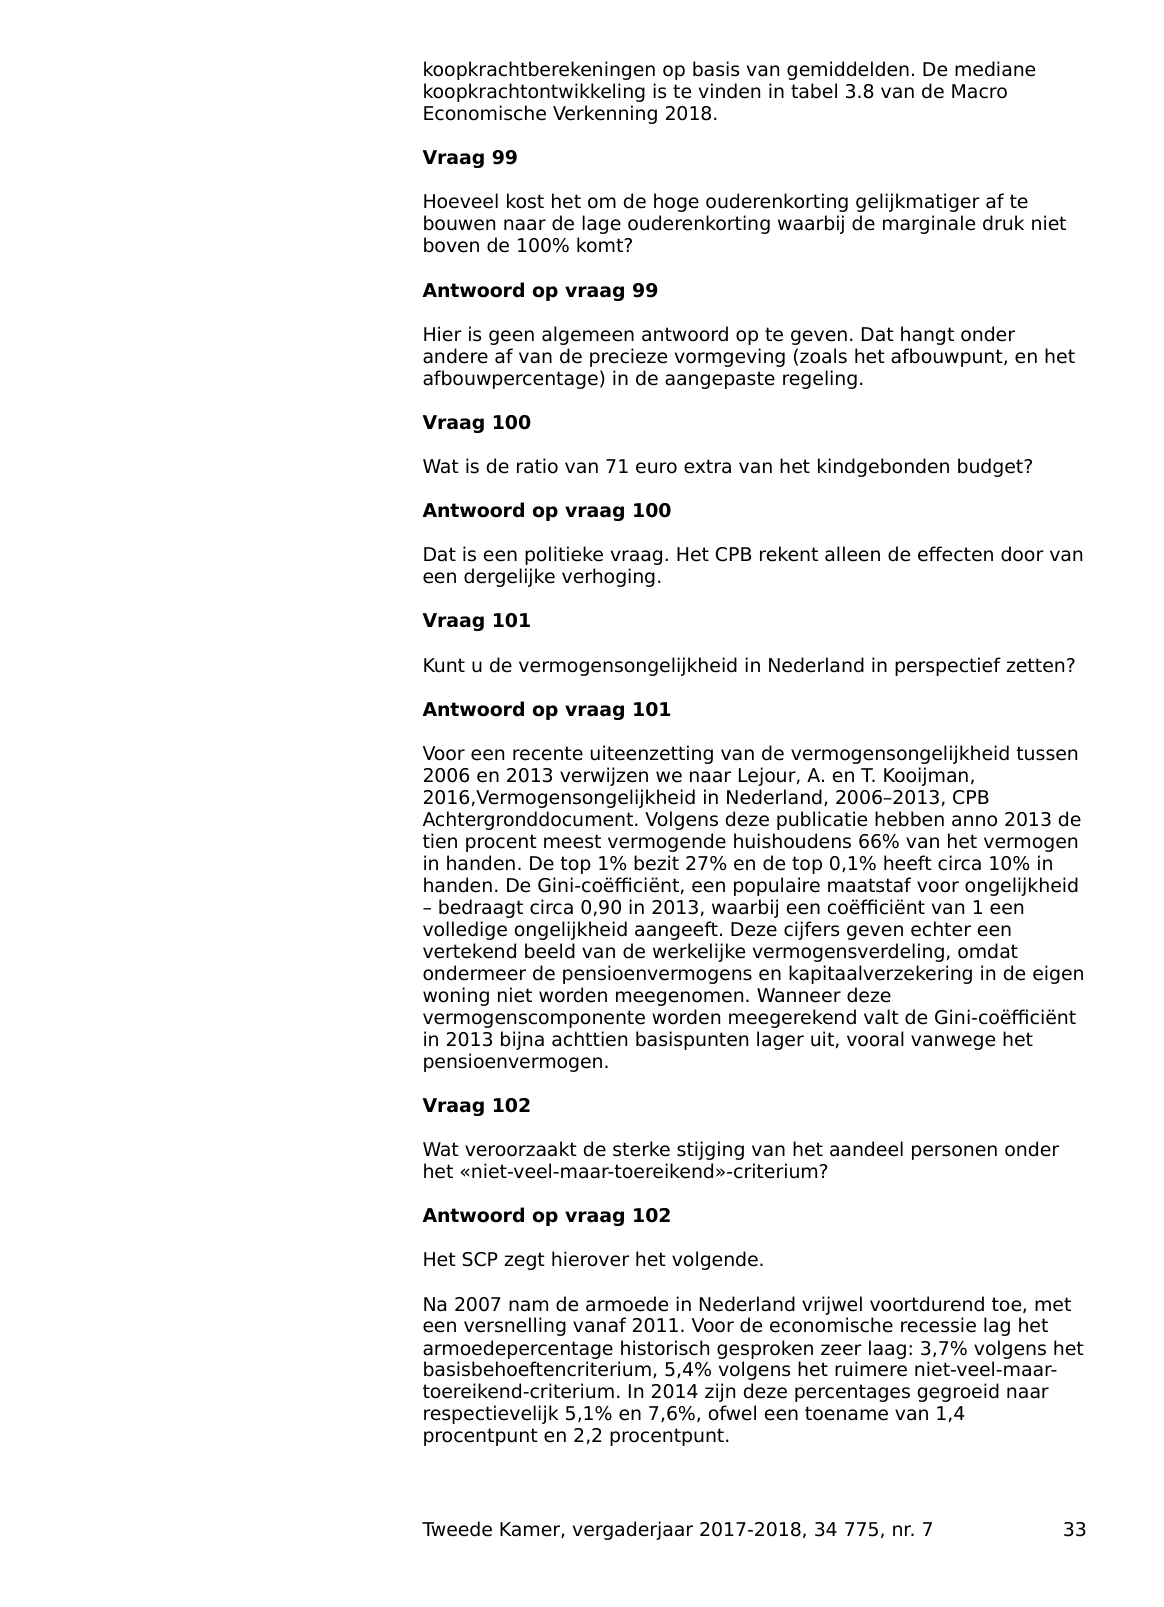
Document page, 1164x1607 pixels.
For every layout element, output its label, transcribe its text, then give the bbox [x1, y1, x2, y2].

text Het SCP zegt hierover het volgende. [422, 1249, 1087, 1271]
subtitle Antwoord op vraag 100 [422, 500, 1087, 522]
subtitle Antwoord op vraag 101 [422, 699, 1087, 721]
subtitle Antwoord op vraag 99 [422, 279, 1087, 301]
text Wat is de ratio van 71 euro extra van het kindgebonden budget? [422, 456, 1087, 478]
subtitle Vraag 101 [422, 610, 1087, 632]
subtitle Vraag 100 [422, 412, 1087, 434]
subtitle Antwoord op vraag 102 [422, 1205, 1087, 1227]
subtitle Vraag 99 [422, 147, 1087, 169]
text Voor een recente uiteenzetting van de vermogensongelijkheid tussen 2006 en 2013 verwijzen we naar Lejour, A. en T. Kooijman, 2016,Vermogensongelijkheid in Nederland, 2006–2013, CPB Achtergronddocument. Volgens deze publicatie hebben anno 2013 de tien procent meest vermogende huishoudens 66% van het vermogen in handen. De top 1% bezit 27% en de top 0,1% heeft circa 10% in handen. De Gini-coëfficiënt, een populaire maatstaf voor ongelijkheid – bedraagt circa 0,90 in 2013, waarbij een coëfficiënt van 1 een volledige ongelijkheid aangeeft. Deze cijfers geven echter een vertekend beeld van de werkelijke vermogensverdeling, omdat ondermeer de pensioenvermogens en kapitaalverzekering in de eigen woning niet worden meegenomen. Wanneer deze vermogenscomponente worden meegerekend valt de Gini-coëfficiënt in 2013 bijna achttien basispunten lager uit, vooral vanwege het pensioenvermogen. [422, 743, 1087, 1073]
text Dat is een politieke vraag. Het CPB rekent alleen de effecten door van een dergelijke verhoging. [422, 544, 1087, 588]
text Hier is geen algemeen antwoord op te geven. Dat hangt onder andere af van de precieze vormgeving (zoals het afbouwpunt, en het afbouwpercentage) in de aangepaste regeling. [422, 324, 1087, 389]
text Hoeveel kost het om de hoge ouderenkorting gelijkmatiger af te bouwen naar de lage ouderenkorting waarbij de marginale druk niet boven de 100% komt? [422, 191, 1087, 257]
text Na 2007 nam de armoede in Nederland vrijwel voortdurend toe, met een versnelling vanaf 2011. Voor de economische recessie lag het armoedepercentage historisch gesproken zeer laag: 3,7% volgens het basisbehoeftencriterium, 5,4% volgens het ruimere niet-veel-maar-toereikend-criterium. In 2014 zijn deze percentages gegroeid naar respectievelijk 5,1% en 7,6%, ofwel een toename van 1,4 procentpunt en 2,2 procentpunt. [422, 1293, 1087, 1447]
text Kunt u de vermogensongelijkheid in Nederland in perspectief zetten? [422, 654, 1087, 677]
subtitle Vraag 102 [422, 1095, 1087, 1117]
text Wat veroorzaakt de sterke stijging van het aandeel personen onder het «niet-veel-maar-toereikend»-criterium? [422, 1139, 1087, 1183]
text koopkrachtberekeningen op basis van gemiddelden. De mediane koopkrachtontwikkeling is te vinden in tabel 3.8 van de Macro Economische Verkenning 2018. [422, 59, 1087, 125]
